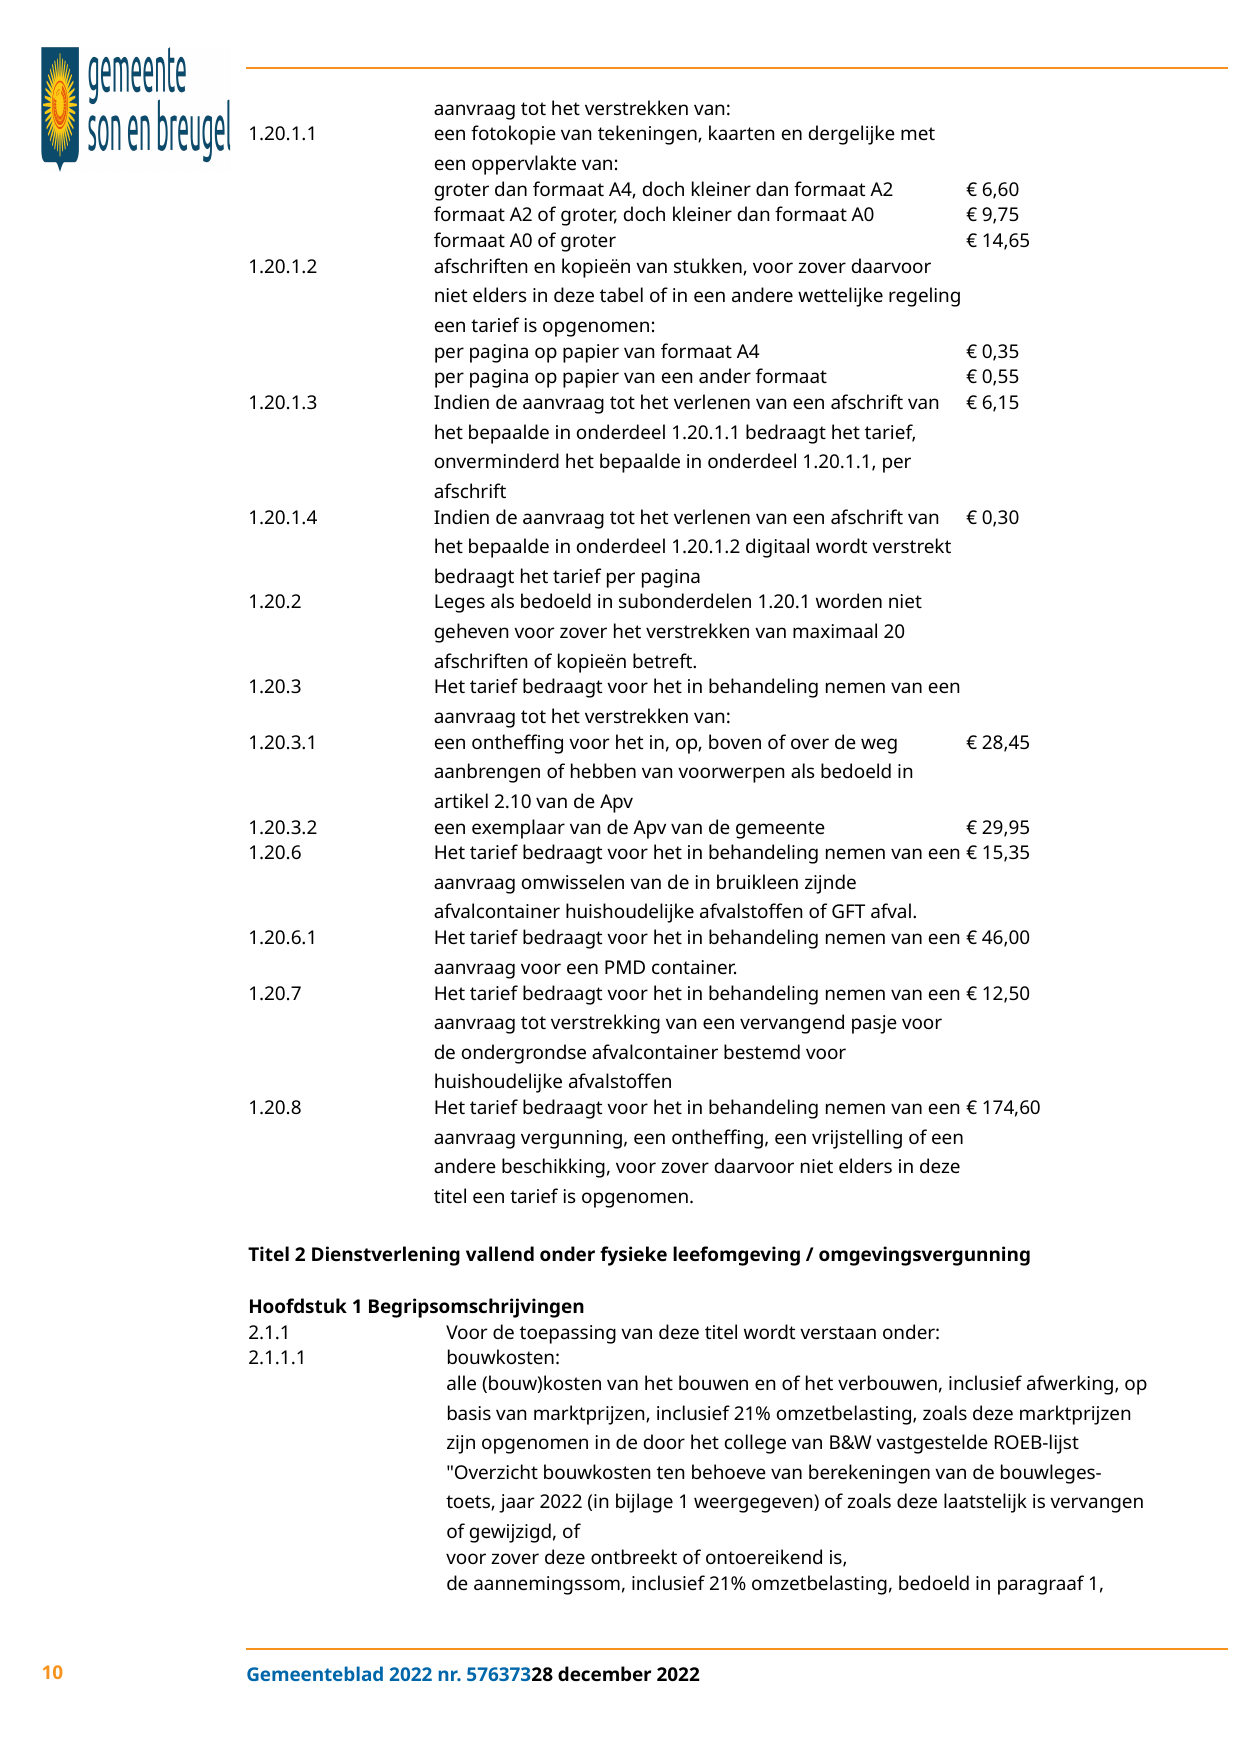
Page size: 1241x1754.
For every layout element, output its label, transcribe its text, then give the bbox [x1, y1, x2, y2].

table_cell 1.20.2 [248, 589, 433, 674]
table_cell € 0,30 [966, 504, 1152, 589]
table_cell [248, 1268, 1152, 1293]
table_cell alle (bouw)kosten van het bouwen en of het verbouwen, inclusief afwerking, op basis van marktprijzen, inclusief 21% omzetbelasting, zoals deze marktprijzen zijn opgenomen in de door het college van B&W vastgestelde ROEB-lijst "Overzicht bouwkosten ten behoeve van berekeningen van de bouwleges-toets, jaar 2022 (in bijlage 1 weergegeven) of zoals deze laatstelijk is vervangen of gewijzigd, of [446, 1370, 1152, 1544]
table_cell Indien de aanvraag tot het verlenen van een afschrift van het bepaalde in onderdeel 1.20.1.1 bedraagt het tarief, onverminderd het bepaalde in onderdeel 1.20.1.1, per afschrift [434, 389, 966, 504]
table_cell € 46,00 [966, 925, 1152, 980]
table_cell [248, 202, 433, 227]
table_cell voor zover deze ontbreekt of ontoereikend is, [446, 1544, 1152, 1570]
table_cell € 14,65 [966, 227, 1152, 253]
table_cell € 15,35 [966, 840, 1152, 924]
table_cell een ontheffing voor het in, op, boven of over de weg aanbrengen of hebben van voorwerpen als bedoeld in artikel 2.10 van de Apv [434, 729, 966, 814]
table_cell € 6,15 [966, 389, 1152, 504]
table_cell [248, 95, 433, 121]
table_cell 1.20.6 [248, 840, 433, 924]
table_cell [248, 1570, 446, 1595]
table_cell Het tarief bedraagt voor het in behandeling nemen van een aanvraag tot het verstrekken van: [434, 674, 966, 729]
table_cell bouwkosten: [446, 1345, 1152, 1370]
table_cell 1.20.6.1 [248, 925, 433, 980]
table_cell € 174,60 [966, 1094, 1152, 1209]
picture [41, 47, 231, 172]
table_cell € 28,45 [966, 729, 1152, 814]
table_cell 1.20.1.3 [248, 389, 433, 504]
table_cell afschriften en kopieën van stukken, voor zover daarvoor niet elders in deze tabel of in een andere wettelijke regeling een tarief is opgenomen: [434, 253, 966, 338]
table_cell Het tarief bedraagt voor het in behandeling nemen van een aanvraag vergunning, een ontheffing, een vrijstelling of een andere beschikking, voor zover daarvoor niet elders in deze titel een tarief is opgenomen. [434, 1094, 966, 1209]
table_cell Hoofdstuk 1 Begripsomschrijvingen [248, 1293, 1152, 1319]
table_cell [966, 589, 1152, 674]
table_cell € 9,75 [966, 202, 1152, 227]
table_cell formaat A0 of groter [434, 227, 966, 253]
table_cell 1.20.1.2 [248, 253, 433, 338]
table_cell [248, 364, 433, 389]
table_cell 1.20.3.1 [248, 729, 433, 814]
table_header Titel 2 Dienstverlening vallend onder fysieke leefomgeving / omgevingsvergunning [248, 1242, 1152, 1267]
table_cell Het tarief bedraagt voor het in behandeling nemen van een aanvraag omwisselen van de in bruikleen zijnde afvalcontainer huishoudelijke afvalstoffen of GFT afval. [434, 840, 966, 924]
table_cell 1.20.3.2 [248, 814, 433, 839]
table_cell Het tarief bedraagt voor het in behandeling nemen van een aanvraag voor een PMD container. [434, 925, 966, 980]
table_cell 1.20.7 [248, 980, 433, 1094]
table_cell Indien de aanvraag tot het verlenen van een afschrift van het bepaalde in onderdeel 1.20.1.2 digitaal wordt verstrekt bedraagt het tarief per pagina [434, 504, 966, 589]
table_cell 1.20.1.4 [248, 504, 433, 589]
table_cell [966, 253, 1152, 338]
table_cell formaat A2 of groter, doch kleiner dan formaat A0 [434, 202, 966, 227]
table_cell 1.20.3 [248, 674, 433, 729]
table_cell groter dan formaat A4, doch kleiner dan formaat A2 [434, 176, 966, 202]
table_cell een fotokopie van tekeningen, kaarten en dergelijke met een oppervlakte van: [434, 121, 966, 176]
table_cell 2.1.1 [248, 1319, 446, 1344]
table_cell [248, 227, 433, 253]
table_cell 1.20.8 [248, 1094, 433, 1209]
table_cell [966, 674, 1152, 729]
table_cell Voor de toepassing van deze titel wordt verstaan onder: [446, 1319, 1152, 1344]
table_cell € 12,50 [966, 980, 1152, 1094]
table_cell 1.20.1.1 [248, 121, 433, 176]
table_cell een exemplaar van de Apv van de gemeente [434, 814, 966, 839]
table_cell € 0,35 [966, 338, 1152, 364]
table_cell [966, 121, 1152, 176]
table_cell 2.1.1.1 [248, 1345, 446, 1370]
table_cell Leges als bedoeld in subonderdelen 1.20.1 worden niet geheven voor zover het verstrekken van maximaal 20 afschriften of kopieën betreft. [434, 589, 966, 674]
table_cell per pagina op papier van een ander formaat [434, 364, 966, 389]
table_cell per pagina op papier van formaat A4 [434, 338, 966, 364]
table_cell [248, 1370, 446, 1544]
table_cell de aannemingssom, inclusief 21% omzetbelasting, bedoeld in paragraaf 1, [446, 1570, 1152, 1595]
table_cell [248, 176, 433, 202]
table_cell [966, 95, 1152, 121]
table_cell aanvraag tot het verstrekken van: [434, 95, 966, 121]
table_cell [248, 338, 433, 364]
table_cell € 29,95 [966, 814, 1152, 839]
table_cell [248, 1544, 446, 1570]
table_cell € 0,55 [966, 364, 1152, 389]
table_cell Het tarief bedraagt voor het in behandeling nemen van een aanvraag tot verstrekking van een vervangend pasje voor de ondergrondse afvalcontainer bestemd voor huishoudelijke afvalstoffen [434, 980, 966, 1094]
table_cell € 6,60 [966, 176, 1152, 202]
